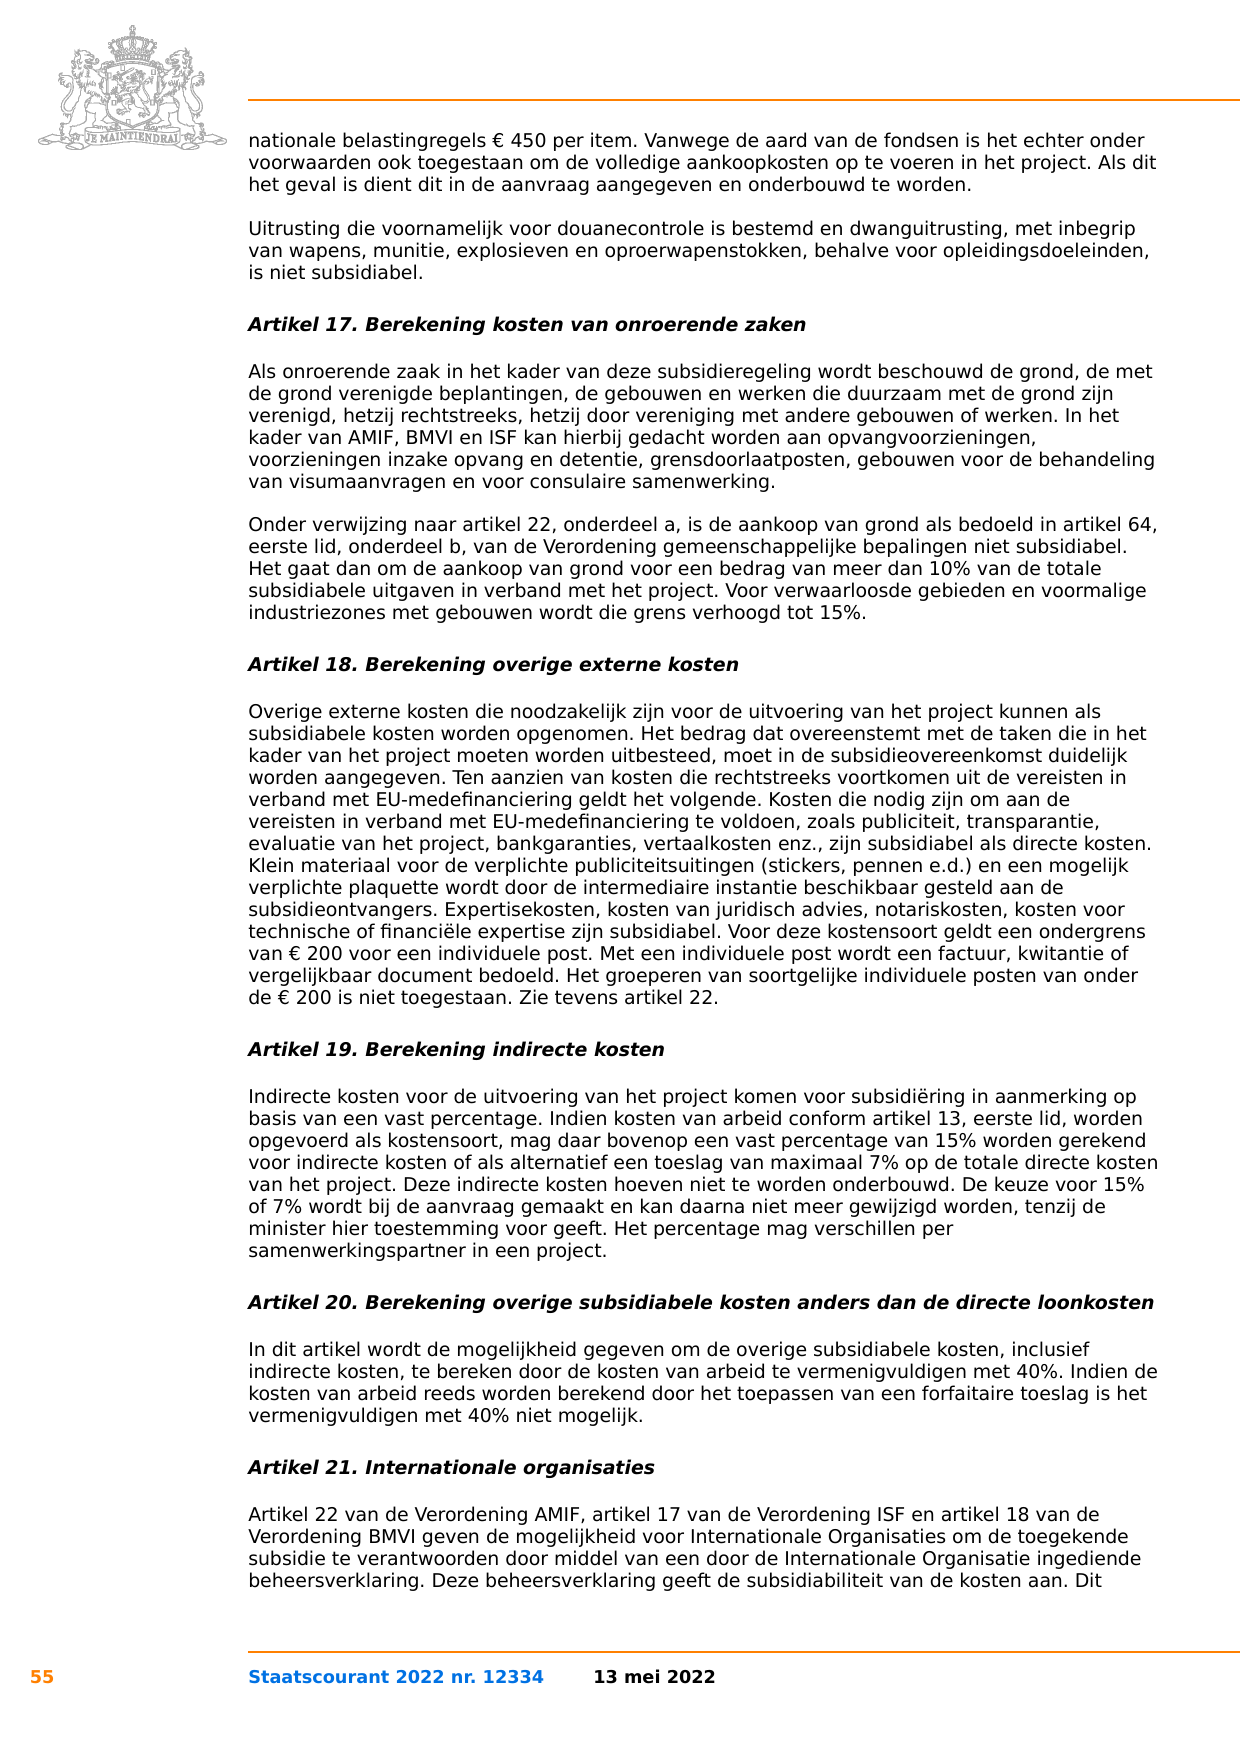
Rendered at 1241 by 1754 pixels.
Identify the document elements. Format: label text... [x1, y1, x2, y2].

subtitle Artikel 20. Berekening overige subsidiabele kosten anders dan de directe loonkosten [248, 1292, 1163, 1314]
subtitle Artikel 18. Berekening overige externe kosten [248, 654, 1163, 676]
text Onder verwijzing naar artikel 22, onderdeel a, is de aankoop van grond als bedoeld in artikel 64, eerste lid, onderdeel b, van de Verordening gemeenschappelijke bepalingen niet subsidiabel. Het gaat dan om de aankoop van grond voor een bedrag van meer dan 10% van de totale subsidiabele uitgaven in verband met het project. Voor verwaarloosde gebieden en voormalige industriezones met gebouwen wordt die grens verhoogd tot 15%. [248, 514, 1163, 624]
text Indirecte kosten voor de uitvoering van het project komen voor subsidiëring in aanmerking op basis van een vast percentage. Indien kosten van arbeid conform artikel 13, eerste lid, worden opgevoerd als kostensoort, mag daar bovenop een vast percentage van 15% worden gerekend voor indirecte kosten of als alternatief een toeslag van maximaal 7% op de totale directe kosten van het project. Deze indirecte kosten hoeven niet te worden onderbouwd. De keuze voor 15% of 7% wordt bij de aanvraag gemaakt en kan daarna niet meer gewijzigd worden, tenzij de minister hier toestemming voor geeft. Het percentage mag verschillen per samenwerkingspartner in een project. [248, 1086, 1163, 1262]
text Artikel 22 van de Verordening AMIF, artikel 17 van de Verordening ISF en artikel 18 van de Verordening BMVI geven de mogelijkheid voor Internationale Organisaties om de toegekende subsidie te verantwoorden door middel van een door de Internationale Organisatie ingediende beheersverklaring. Deze beheersverklaring geeft de subsidiabiliteit van de kosten aan. Dit [248, 1504, 1163, 1592]
text Overige externe kosten die noodzakelijk zijn voor de uitvoering van het project kunnen als subsidiabele kosten worden opgenomen. Het bedrag dat overeenstemt met de taken die in het kader van het project moeten worden uitbesteed, moet in de subsidieovereenkomst duidelijk worden aangegeven. Ten aanzien van kosten die rechtstreeks voortkomen uit de vereisten in verband met EU-medefinanciering geldt het volgende. Kosten die nodig zijn om aan de vereisten in verband met EU-medefinanciering te voldoen, zoals publiciteit, transparantie, evaluatie van het project, bankgaranties, vertaalkosten enz., zijn subsidiabel als directe kosten. Klein materiaal voor de verplichte publiciteitsuitingen (stickers, pennen e.d.) en een mogelijk verplichte plaquette wordt door de intermediaire instantie beschikbaar gesteld aan de subsidieontvangers. Expertisekosten, kosten van juridisch advies, notariskosten, kosten voor technische of financiële expertise zijn subsidiabel. Voor deze kostensoort geldt een ondergrens van € 200 voor een individuele post. Met een individuele post wordt een factuur, kwitantie of vergelijkbaar document bedoeld. Het groeperen van soortgelijke individuele posten van onder de € 200 is niet toegestaan. Zie tevens artikel 22. [248, 701, 1163, 1009]
text Uitrusting die voornamelijk voor douanecontrole is bestemd en dwanguitrusting, met inbegrip van wapens, munitie, explosieven en oproerwapenstokken, behalve voor opleidingsdoeleinden, is niet subsidiabel. [248, 218, 1163, 284]
subtitle Artikel 21. Internationale organisaties [248, 1457, 1163, 1479]
picture [38, 25, 227, 150]
text In dit artikel wordt de mogelijkheid gegeven om de overige subsidiabele kosten, inclusief indirecte kosten, te bereken door de kosten van arbeid te vermenigvuldigen met 40%. Indien de kosten van arbeid reeds worden berekend door het toepassen van een forfaitaire toeslag is het vermenigvuldigen met 40% niet mogelijk. [248, 1339, 1163, 1427]
text Als onroerende zaak in het kader van deze subsidieregeling wordt beschouwd de grond, de met de grond verenigde beplantingen, de gebouwen en werken die duurzaam met de grond zijn verenigd, hetzij rechtstreeks, hetzij door vereniging met andere gebouwen of werken. In het kader van AMIF, BMVI en ISF kan hierbij gedacht worden aan opvangvoorzieningen, voorzieningen inzake opvang en detentie, grensdoorlaatposten, gebouwen voor de behandeling van visumaanvragen en voor consulaire samenwerking. [248, 361, 1163, 492]
text nationale belastingregels € 450 per item. Vanwege de aard van de fondsen is het echter onder voorwaarden ook toegestaan om de volledige aankoopkosten op te voeren in het project. Als dit het geval is dient dit in de aanvraag aangegeven en onderbouwd te worden. [248, 130, 1163, 196]
subtitle Artikel 19. Berekening indirecte kosten [248, 1039, 1163, 1061]
subtitle Artikel 17. Berekening kosten van onroerende zaken [248, 314, 1163, 336]
